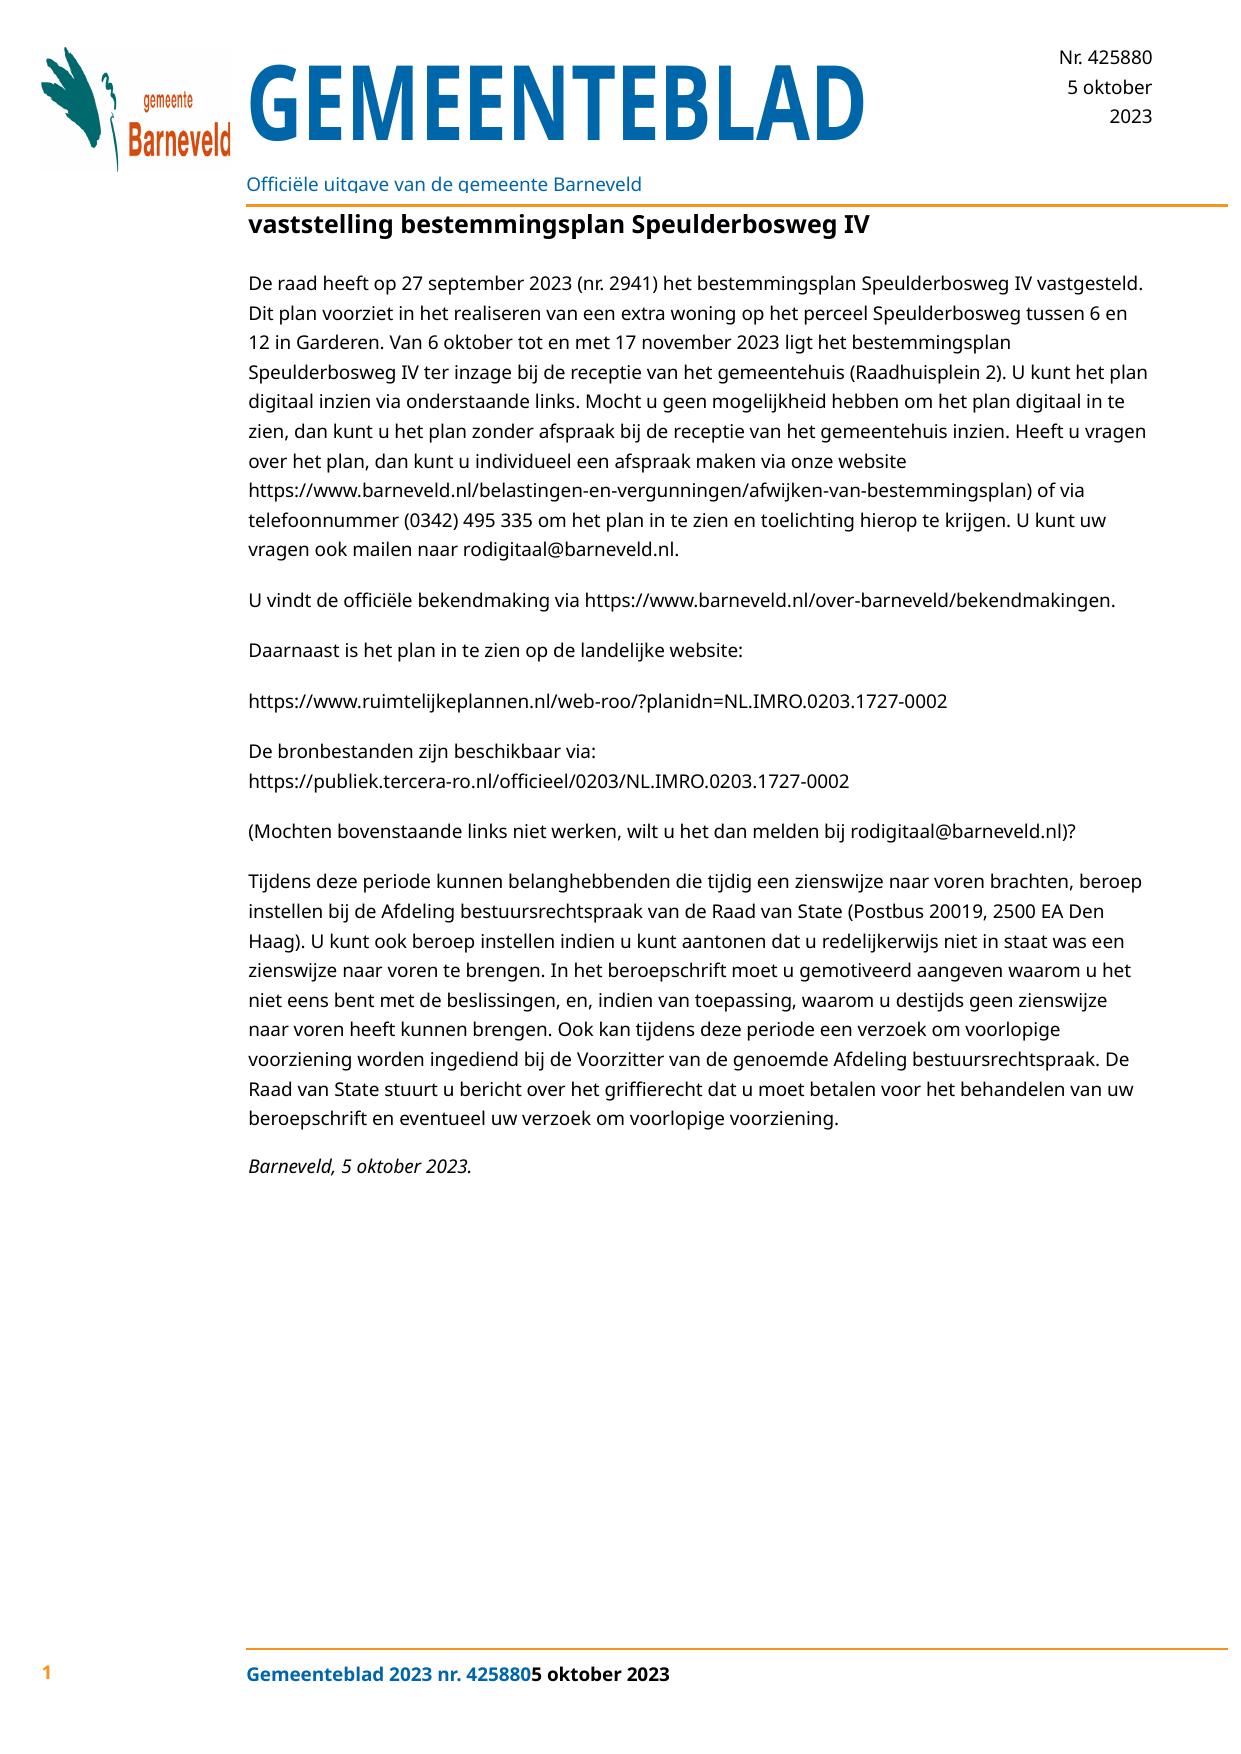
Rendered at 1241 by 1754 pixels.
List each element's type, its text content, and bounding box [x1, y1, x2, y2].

text Daarnaast is het plan in te zien op de landelijke website: [248, 637, 1152, 663]
picture [41, 47, 231, 172]
text vaststelling bestemmingsplan Speulderbosweg IV [248, 207, 1152, 241]
text De raad heeft op 27 september 2023 (nr. 2941) het bestemmingsplan Speulderbosweg IV vastgesteld. Dit plan voorziet in het realiseren van een extra woning op het perceel Speulderbosweg tussen 6 en 12 in Garderen. Van 6 oktober tot en met 17 november 2023 ligt het bestemmingsplan Speulderbosweg IV ter inzage bij de receptie van het gemeentehuis (Raadhuisplein 2). U kunt het plan digitaal inzien via onderstaande links. Mocht u geen mogelijkheid hebben om het plan digitaal in te zien, dan kunt u het plan zonder afspraak bij de receptie van het gemeentehuis inzien. Heeft u vragen over het plan, dan kunt u individueel een afspraak maken via onze website https://www.barneveld.nl/belastingen-en-vergunningen/afwijken-van-bestemmingsplan) of via telefoonnummer (0342) 495 335 om het plan in te zien en toelichting hierop te krijgen. U kunt uw vragen ook mailen naar rodigitaal@barneveld.nl. [248, 270, 1152, 562]
text (Mochten bovenstaande links niet werken, wilt u het dan melden bij rodigitaal@barneveld.nl)? [248, 818, 1152, 844]
text https://www.ruimtelijkeplannen.nl/web-roo/?planidn=NL.IMRO.0203.1727-0002 [248, 688, 1152, 713]
text U vindt de officiële bekendmaking via https://www.barneveld.nl/over-barneveld/bekendmakingen. [248, 587, 1152, 613]
text Barneveld, 5 oktober 2023. [248, 1153, 1152, 1179]
text Tijdens deze periode kunnen belanghebbenden die tijdig een zienswijze naar voren brachten, beroep instellen bij de Afdeling bestuursrechtspraak van de Raad van State (Postbus 20019, 2500 EA Den Haag). U kunt ook beroep instellen indien u kunt aantonen dat u redelijkerwijs niet in staat was een zienswijze naar voren te brengen. In het beroepschrift moet u gemotiveerd aangeven waarom u het niet eens bent met de beslissingen, en, indien van toepassing, waarom u destijds geen zienswijze naar voren heeft kunnen brengen. Ook kan tijdens deze periode een verzoek om voorlopige voorziening worden ingediend bij de Voorzitter van de genoemde Afdeling bestuursrechtspraak. De Raad van State stuurt u bericht over het griffierecht dat u moet betalen voor het behandelen van uw beroepschrift en eventueel uw verzoek om voorlopige voorziening. [248, 869, 1152, 1131]
text De bronbestanden zijn beschikbaar via: https://publiek.tercera-ro.nl/officieel/0203/NL.IMRO.0203.1727-0002 [248, 738, 1152, 793]
